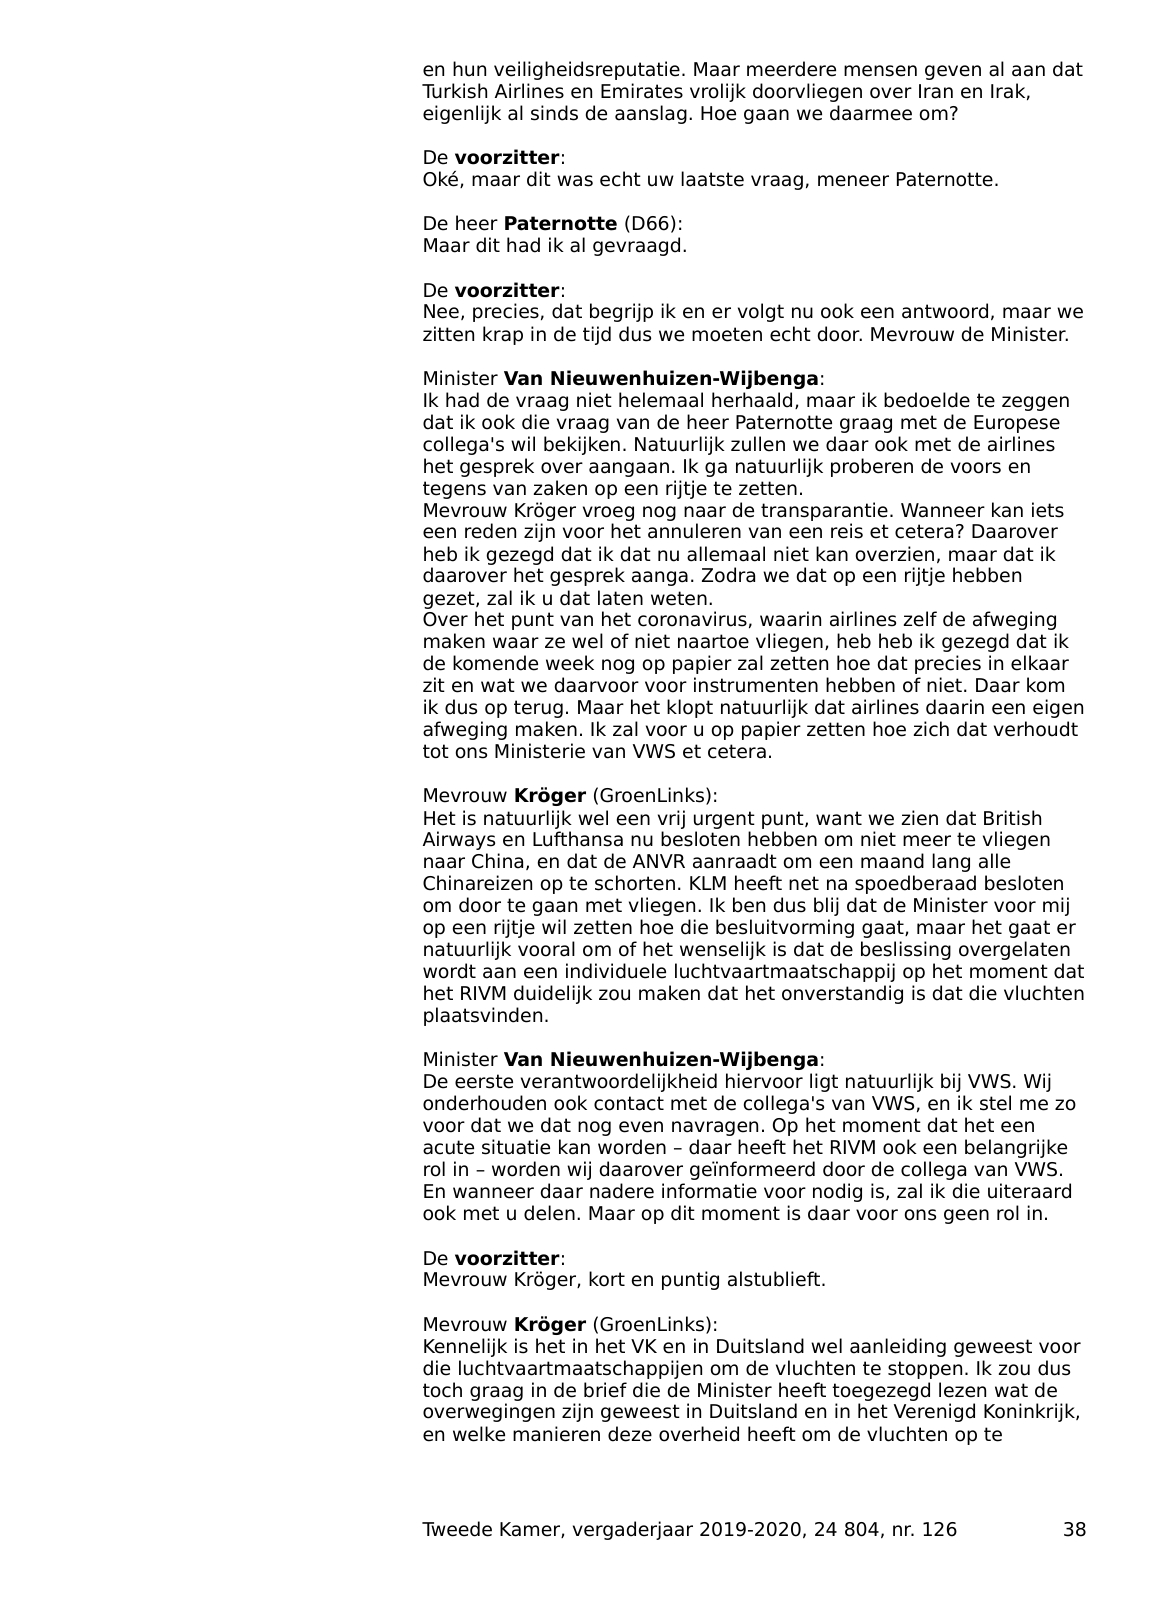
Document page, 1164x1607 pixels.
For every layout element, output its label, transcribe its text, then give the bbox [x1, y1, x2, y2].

text Oké, maar dit was echt uw laatste vraag, meneer Paternotte. [422, 169, 1087, 191]
text Het is natuurlijk wel een vrij urgent punt, want we zien dat British Airways en Lufthansa nu besloten hebben om niet meer te vliegen naar China, en dat de ANVR aanraadt om een maand lang alle Chinareizen op te schorten. KLM heeft net na spoedberaad besloten om door te gaan met vliegen. Ik ben dus blij dat de Minister voor mij op een rijtje wil zetten hoe die besluitvorming gaat, maar het gaat er natuurlijk vooral om of het wenselijk is dat de beslissing overgelaten wordt aan een individuele luchtvaartmaatschappij op het moment dat het RIVM duidelijk zou maken dat het onverstandig is dat die vluchten plaatsvinden. [422, 807, 1087, 1027]
text De heer Paternotte (D66): [422, 213, 1087, 235]
text Minister Van Nieuwenhuizen-Wijbenga: [422, 368, 1087, 389]
text De eerste verantwoordelijkheid hiervoor ligt natuurlijk bij VWS. Wij onderhouden ook contact met de collega's van VWS, en ik stel me zo voor dat we dat nog even navragen. Op het moment dat het een acute situatie kan worden – daar heeft het RIVM ook een belangrijke rol in – worden wij daarover geïnformeerd door de collega van VWS. En wanneer daar nadere informatie voor nodig is, zal ik die uiteraard ook met u delen. Maar op dit moment is daar voor ons geen rol in. [422, 1071, 1087, 1225]
text Mevrouw Kröger (GroenLinks): [422, 1313, 1087, 1336]
text Mevrouw Kröger (GroenLinks): [422, 785, 1087, 807]
text en hun veiligheidsreputatie. Maar meerdere mensen geven al aan dat Turkish Airlines en Emirates vrolijk doorvliegen over Iran en Irak, eigenlijk al sinds de aanslag. Hoe gaan we daarmee om? [422, 59, 1087, 125]
text Over het punt van het coronavirus, waarin airlines zelf de afweging maken waar ze wel of niet naartoe vliegen, heb heb ik gezegd dat ik de komende week nog op papier zal zetten hoe dat precies in elkaar zit en wat we daarvoor voor instrumenten hebben of niet. Daar kom ik dus op terug. Maar het klopt natuurlijk dat airlines daarin een eigen afweging maken. Ik zal voor u op papier zetten hoe zich dat verhoudt tot ons Ministerie van VWS et cetera. [422, 609, 1087, 763]
text Nee, precies, dat begrijp ik en er volgt nu ook een antwoord, maar we zitten krap in de tijd dus we moeten echt door. Mevrouw de Minister. [422, 301, 1087, 345]
text Maar dit had ik al gevraagd. [422, 235, 1087, 257]
text De voorzitter: [422, 147, 1087, 169]
text Mevrouw Kröger vroeg nog naar de transparantie. Wanneer kan iets een reden zijn voor het annuleren van een reis et cetera? Daarover heb ik gezegd dat ik dat nu allemaal niet kan overzien, maar dat ik daarover het gesprek aanga. Zodra we dat op een rijtje hebben gezet, zal ik u dat laten weten. [422, 499, 1087, 609]
text Mevrouw Kröger, kort en puntig alstublieft. [422, 1269, 1087, 1291]
text Minister Van Nieuwenhuizen-Wijbenga: [422, 1049, 1087, 1071]
text Kennelijk is het in het VK en in Duitsland wel aanleiding geweest voor die luchtvaartmaatschappijen om de vluchten te stoppen. Ik zou dus toch graag in de brief die de Minister heeft toegezegd lezen wat de overwegingen zijn geweest in Duitsland en in het Verenigd Koninkrijk, en welke manieren deze overheid heeft om de vluchten op te [422, 1336, 1087, 1445]
text De voorzitter: [422, 279, 1087, 301]
text Ik had de vraag niet helemaal herhaald, maar ik bedoelde te zeggen dat ik ook die vraag van de heer Paternotte graag met de Europese collega's wil bekijken. Natuurlijk zullen we daar ook met de airlines het gesprek over aangaan. Ik ga natuurlijk proberen de voors en tegens van zaken op een rijtje te zetten. [422, 389, 1087, 499]
text De voorzitter: [422, 1247, 1087, 1269]
